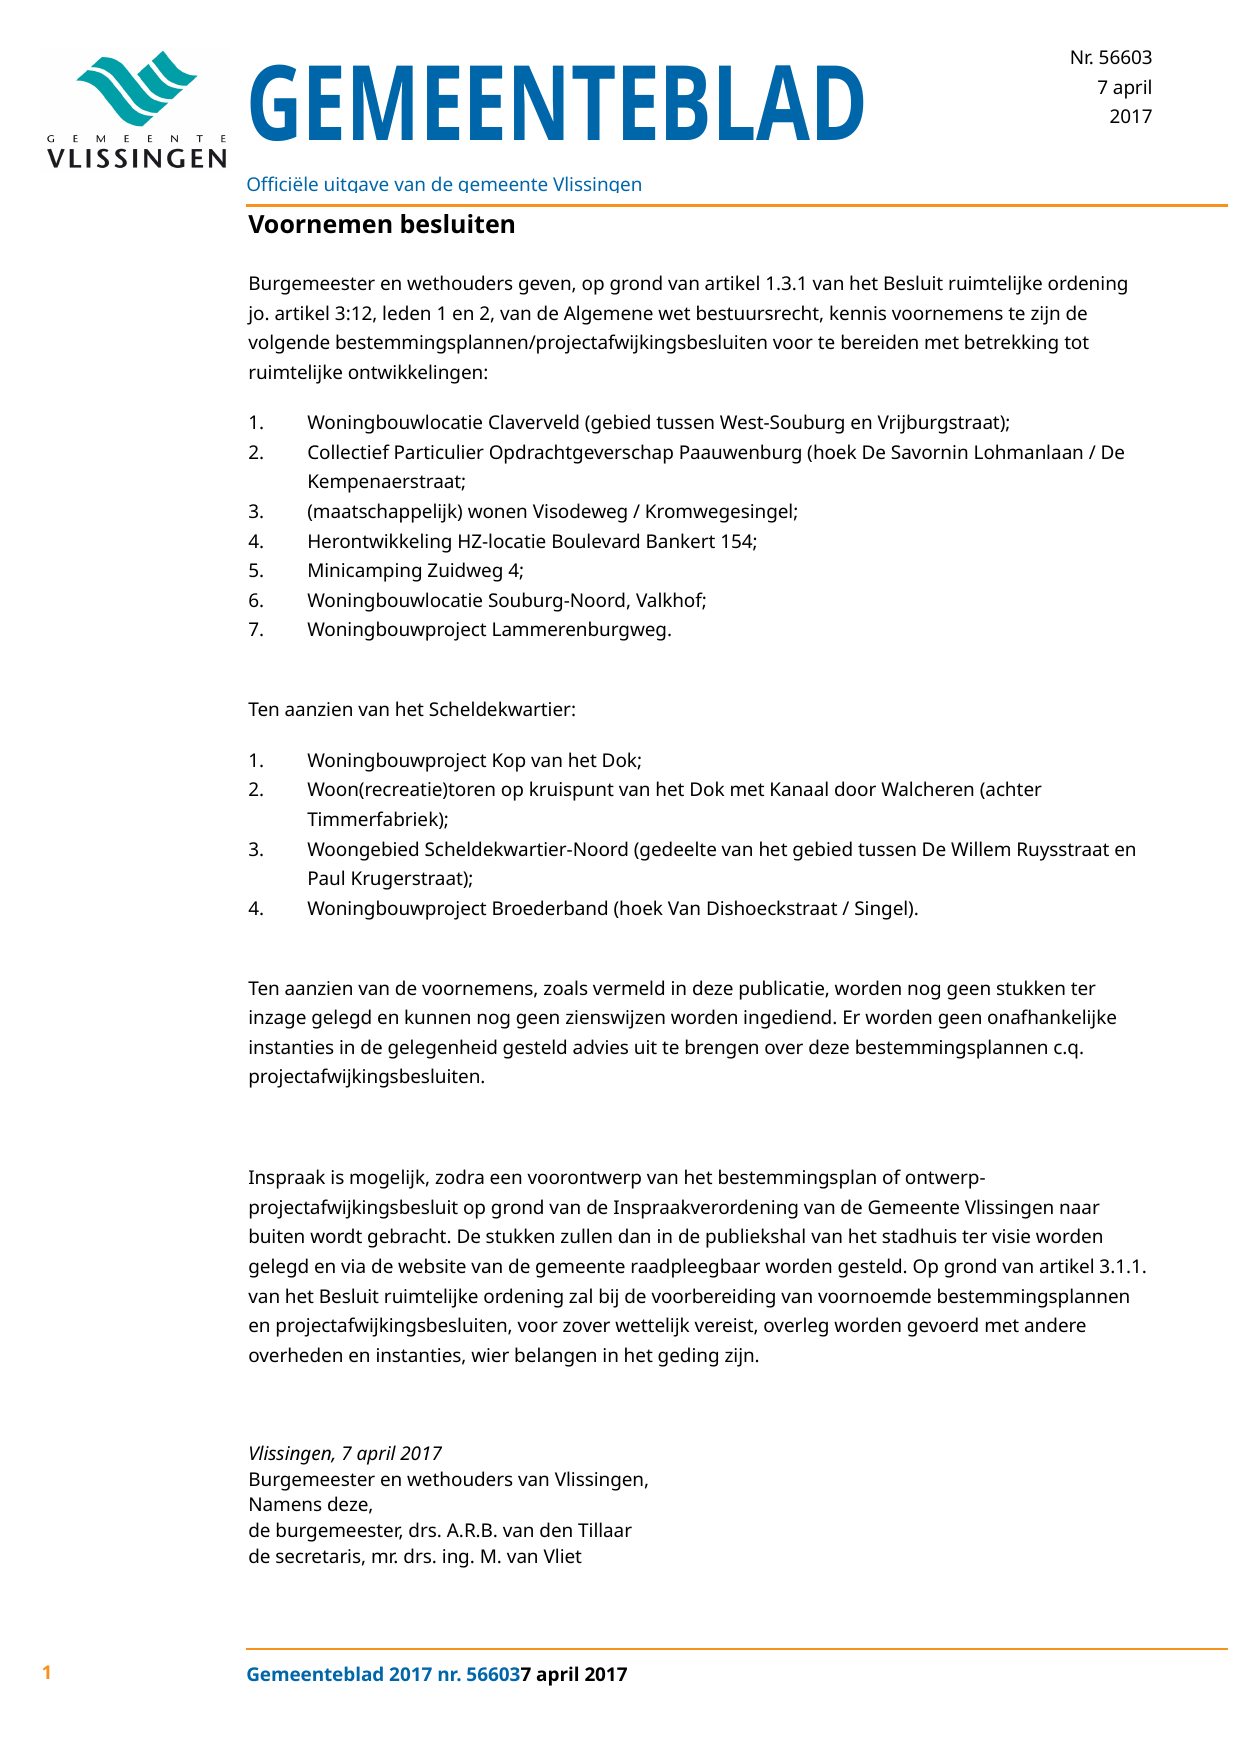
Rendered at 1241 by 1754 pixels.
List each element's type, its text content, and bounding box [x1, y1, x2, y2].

text Vlissingen, 7 april 2017 [248, 1440, 1152, 1466]
list Woon(recreatie)toren op kruispunt van het Dok met Kanaal door Walcheren (achter Timmerfabriek); [248, 777, 1152, 832]
text Namens deze, [248, 1492, 1152, 1517]
text Ten aanzien van het Scheldekwartier: [248, 697, 1152, 722]
text Voornemen besluiten [248, 207, 1152, 241]
list Woningbouwproject Broederband (hoek Van Dishoeckstraat / Singel). [248, 895, 1152, 921]
picture [41, 47, 231, 172]
list Woningbouwproject Kop van het Dok; [248, 747, 1152, 773]
text Burgemeester en wethouders van Vlissingen, [248, 1466, 1152, 1492]
text de secretaris, mr. drs. ing. M. van Vliet [248, 1543, 1152, 1569]
list (maatschappelijk) wonen Visodeweg / Kromwegesingel; [248, 498, 1152, 524]
text Burgemeester en wethouders geven, op grond van artikel 1.3.1 van het Besluit ruimtelijke ordening jo. artikel 3:12, leden 1 en 2, van de Algemene wet bestuursrecht, kennis voornemens te zijn de volgende bestemmingsplannen/projectafwijkingsbesluiten voor te bereiden met betrekking tot ruimtelijke ontwikkelingen: [248, 270, 1152, 385]
list Collectief Particulier Opdrachtgeverschap Paauwenburg (hoek De Savornin Lohmanlaan / De Kempenaerstraat; [248, 439, 1152, 494]
list Woningbouwproject Lammerenburgweg. [248, 617, 1152, 642]
list Minicamping Zuidweg 4; [248, 557, 1152, 583]
list Herontwikkeling HZ-locatie Boulevard Bankert 154; [248, 528, 1152, 553]
list Woningbouwlocatie Claverveld (gebied tussen West-Souburg en Vrijburgstraat); [248, 409, 1152, 435]
text Inspraak is mogelijk, zodra een voorontwerp van het bestemmingsplan of ontwerp-projectafwijkingsbesluit op grond van de Inspraakverordening van de Gemeente Vlissingen naar buiten wordt gebracht. De stukken zullen dan in de publiekshal van het stadhuis ter visie worden gelegd en via de website van de gemeente raadpleegbaar worden gesteld. Op grond van artikel 3.1.1. van het Besluit ruimtelijke ordening zal bij de voorbereiding van voornoemde bestemmingsplannen en projectafwijkingsbesluiten, voor zover wettelijk vereist, overleg worden gevoerd met andere overheden en instanties, wier belangen in het geding zijn. [248, 1164, 1152, 1368]
list Woongebied Scheldekwartier-Noord (gedeelte van het gebied tussen De Willem Ruysstraat en Paul Krugerstraat); [248, 836, 1152, 891]
text de burgemeester, drs. A.R.B. van den Tillaar [248, 1517, 1152, 1543]
list Woningbouwlocatie Souburg-Noord, Valkhof; [248, 587, 1152, 613]
text Ten aanzien van de voornemens, zoals vermeld in deze publicatie, worden nog geen stukken ter inzage gelegd en kunnen nog geen zienswijzen worden ingediend. Er worden geen onafhankelijke instanties in de gelegenheid gesteld advies uit te brengen over deze bestemmingsplannen c.q. projectafwijkingsbesluiten. [248, 975, 1152, 1089]
